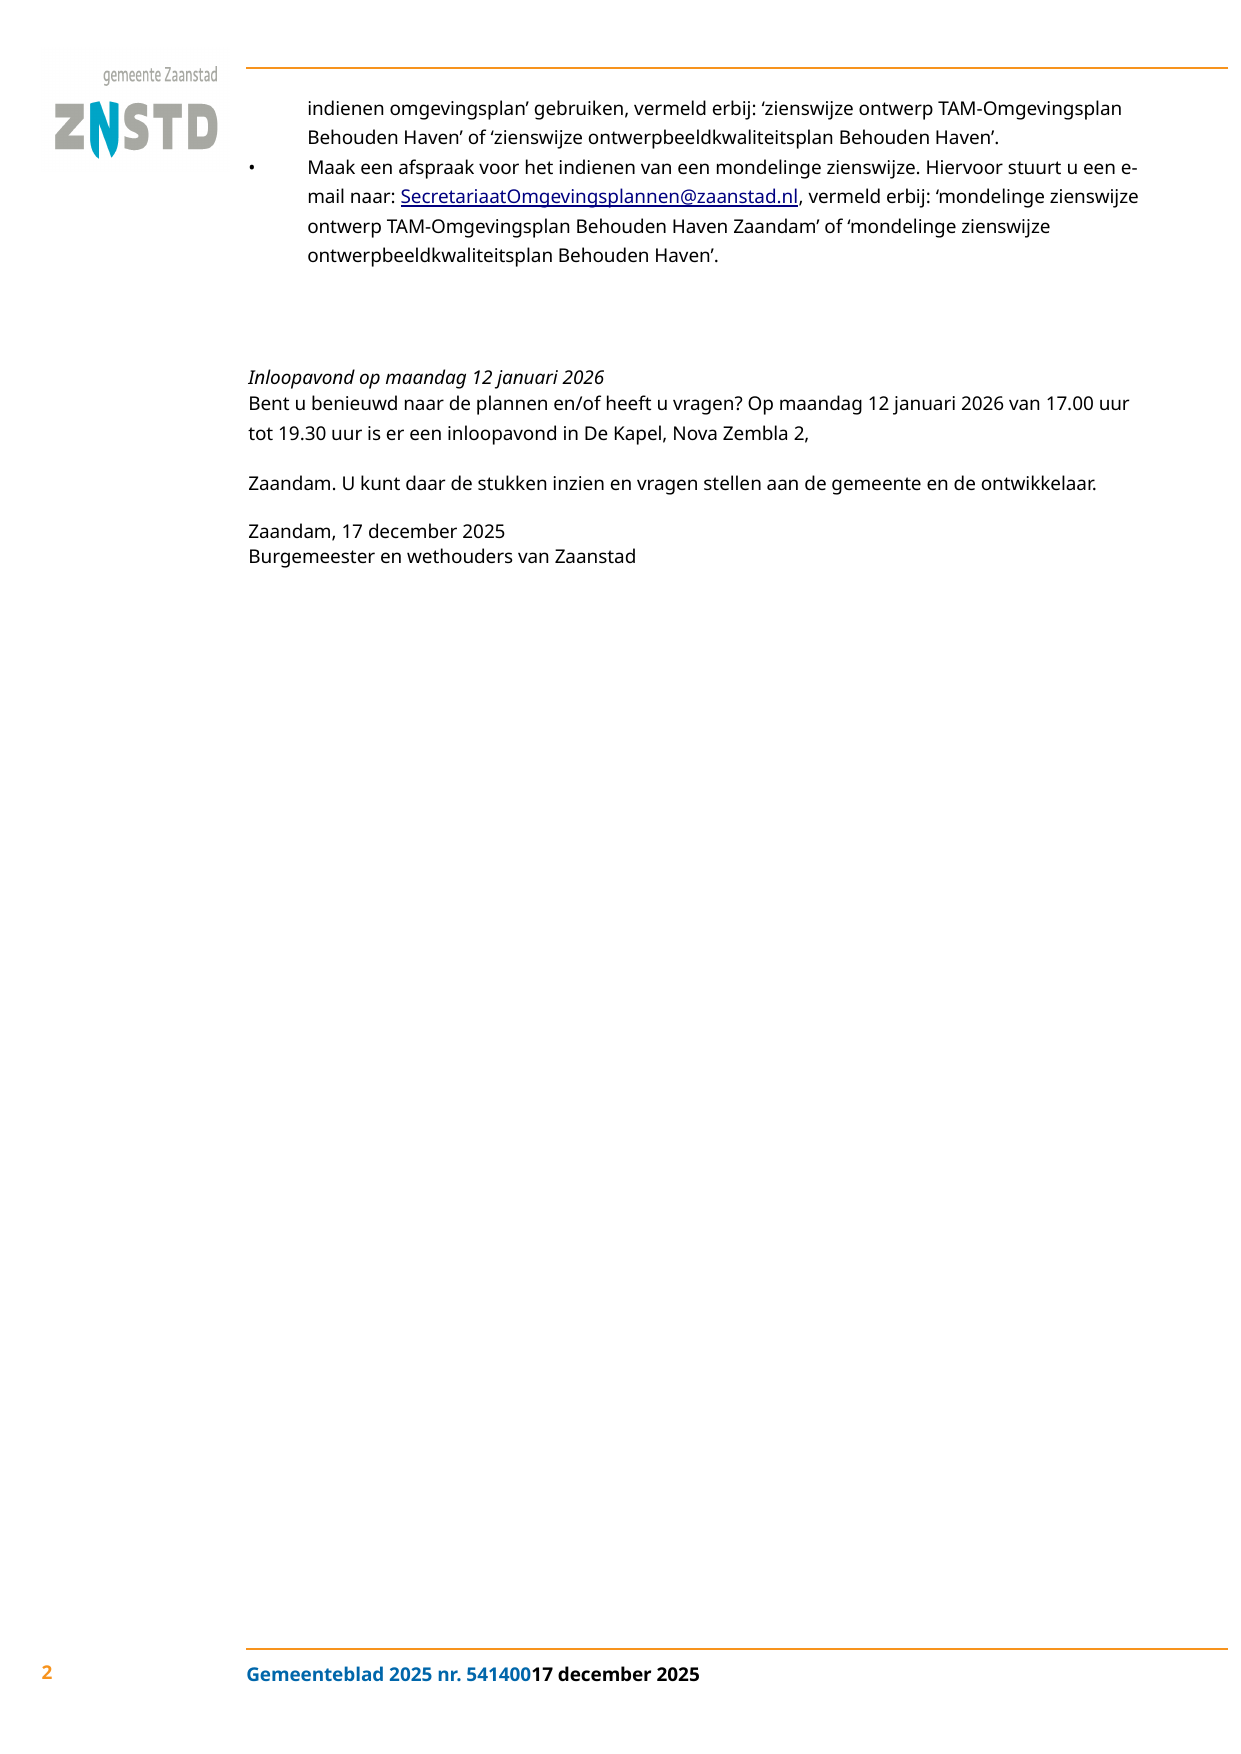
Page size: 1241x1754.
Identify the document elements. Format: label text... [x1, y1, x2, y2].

text Inloopavond op maandag 12 januari 2026 [248, 364, 1152, 390]
list indienen omgevingsplan’ gebruiken, vermeld erbij: ‘zienswijze ontwerp TAM-Omgevingsplan Behouden Haven’ of ‘zienswijze ontwerpbeeldkwaliteitsplan Behouden Haven’. [248, 95, 1152, 150]
text Zaandam. U kunt daar de stukken inzien en vragen stellen aan de gemeente en de ontwikkelaar. [248, 470, 1152, 496]
text Burgemeester en wethouders van Zaanstad [248, 544, 1152, 569]
text Bent u benieuwd naar de plannen en/of heeft u vragen? Op maandag 12 januari 2026 van 17.00 uur tot 19.30 uur is er een inloopavond in De Kapel, Nova Zembla 2, [248, 390, 1152, 445]
text Zaandam, 17 december 2025 [248, 518, 1152, 544]
list Maak een afspraak voor het indienen van een mondelinge zienswijze. Hiervoor stuurt u een e-mail naar: SecretariaatOmgevingsplannen@zaanstad.nl, vermeld erbij: ‘mondelinge zienswijze ontwerp TAM-Omgevingsplan Behouden Haven Zaandam’ of ‘mondelinge zienswijze ontwerpbeeldkwaliteitsplan Behouden Haven’. [248, 154, 1152, 268]
picture [41, 47, 231, 172]
